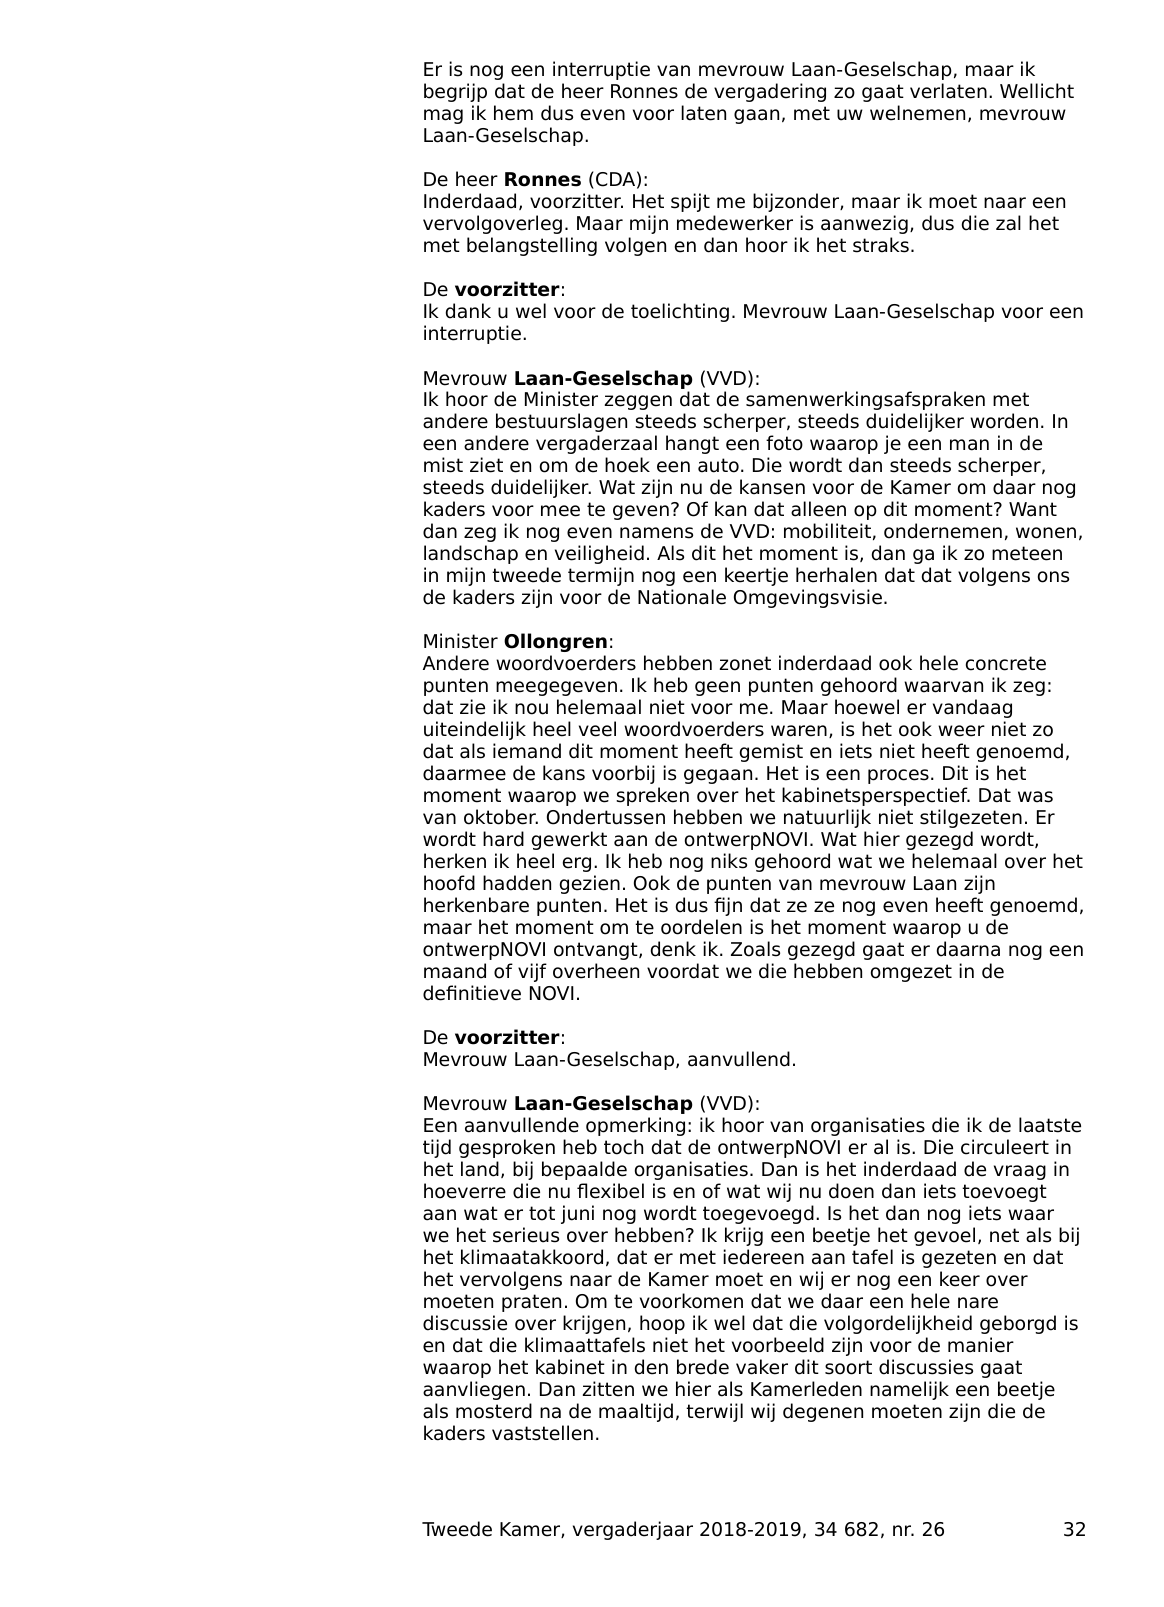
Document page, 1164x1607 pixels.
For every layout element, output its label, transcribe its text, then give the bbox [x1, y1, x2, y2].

text Inderdaad, voorzitter. Het spijt me bijzonder, maar ik moet naar een vervolgoverleg. Maar mijn medewerker is aanwezig, dus die zal het met belangstelling volgen en dan hoor ik het straks. [422, 191, 1087, 257]
text De heer Ronnes (CDA): [422, 169, 1087, 191]
text Ik dank u wel voor de toelichting. Mevrouw Laan-Geselschap voor een interruptie. [422, 301, 1087, 345]
text Mevrouw Laan-Geselschap (VVD): [422, 1093, 1087, 1115]
text Ik hoor de Minister zeggen dat de samenwerkingsafspraken met andere bestuurslagen steeds scherper, steeds duidelijker worden. In een andere vergaderzaal hangt een foto waarop je een man in de mist ziet en om de hoek een auto. Die wordt dan steeds scherper, steeds duidelijker. Wat zijn nu de kansen voor de Kamer om daar nog kaders voor mee te geven? Of kan dat alleen op dit moment? Want dan zeg ik nog even namens de VVD: mobiliteit, ondernemen, wonen, landschap en veiligheid. Als dit het moment is, dan ga ik zo meteen in mijn tweede termijn nog een keertje herhalen dat dat volgens ons de kaders zijn voor de Nationale Omgevingsvisie. [422, 389, 1087, 609]
text Mevrouw Laan-Geselschap, aanvullend. [422, 1049, 1087, 1071]
text De voorzitter: [422, 1027, 1087, 1049]
text Een aanvullende opmerking: ik hoor van organisaties die ik de laatste tijd gesproken heb toch dat de ontwerpNOVI er al is. Die circuleert in het land, bij bepaalde organisaties. Dan is het inderdaad de vraag in hoeverre die nu flexibel is en of wat wij nu doen dan iets toevoegt aan wat er tot juni nog wordt toegevoegd. Is het dan nog iets waar we het serieus over hebben? Ik krijg een beetje het gevoel, net als bij het klimaatakkoord, dat er met iedereen aan tafel is gezeten en dat het vervolgens naar de Kamer moet en wij er nog een keer over moeten praten. Om te voorkomen dat we daar een hele nare discussie over krijgen, hoop ik wel dat die volgordelijkheid geborgd is en dat die klimaattafels niet het voorbeeld zijn voor de manier waarop het kabinet in den brede vaker dit soort discussies gaat aanvliegen. Dan zitten we hier als Kamerleden namelijk een beetje als mosterd na de maaltijd, terwijl wij degenen moeten zijn die de kaders vaststellen. [422, 1115, 1087, 1445]
text Minister Ollongren: [422, 631, 1087, 653]
text De voorzitter: [422, 279, 1087, 301]
text Andere woordvoerders hebben zonet inderdaad ook hele concrete punten meegegeven. Ik heb geen punten gehoord waarvan ik zeg: dat zie ik nou helemaal niet voor me. Maar hoewel er vandaag uiteindelijk heel veel woordvoerders waren, is het ook weer niet zo dat als iemand dit moment heeft gemist en iets niet heeft genoemd, daarmee de kans voorbij is gegaan. Het is een proces. Dit is het moment waarop we spreken over het kabinetsperspectief. Dat was van oktober. Ondertussen hebben we natuurlijk niet stilgezeten. Er wordt hard gewerkt aan de ontwerpNOVI. Wat hier gezegd wordt, herken ik heel erg. Ik heb nog niks gehoord wat we helemaal over het hoofd hadden gezien. Ook de punten van mevrouw Laan zijn herkenbare punten. Het is dus fijn dat ze ze nog even heeft genoemd, maar het moment om te oordelen is het moment waarop u de ontwerpNOVI ontvangt, denk ik. Zoals gezegd gaat er daarna nog een maand of vijf overheen voordat we die hebben omgezet in de definitieve NOVI. [422, 653, 1087, 1005]
text Mevrouw Laan-Geselschap (VVD): [422, 367, 1087, 389]
text Er is nog een interruptie van mevrouw Laan-Geselschap, maar ik begrijp dat de heer Ronnes de vergadering zo gaat verlaten. Wellicht mag ik hem dus even voor laten gaan, met uw welnemen, mevrouw Laan-Geselschap. [422, 59, 1087, 147]
